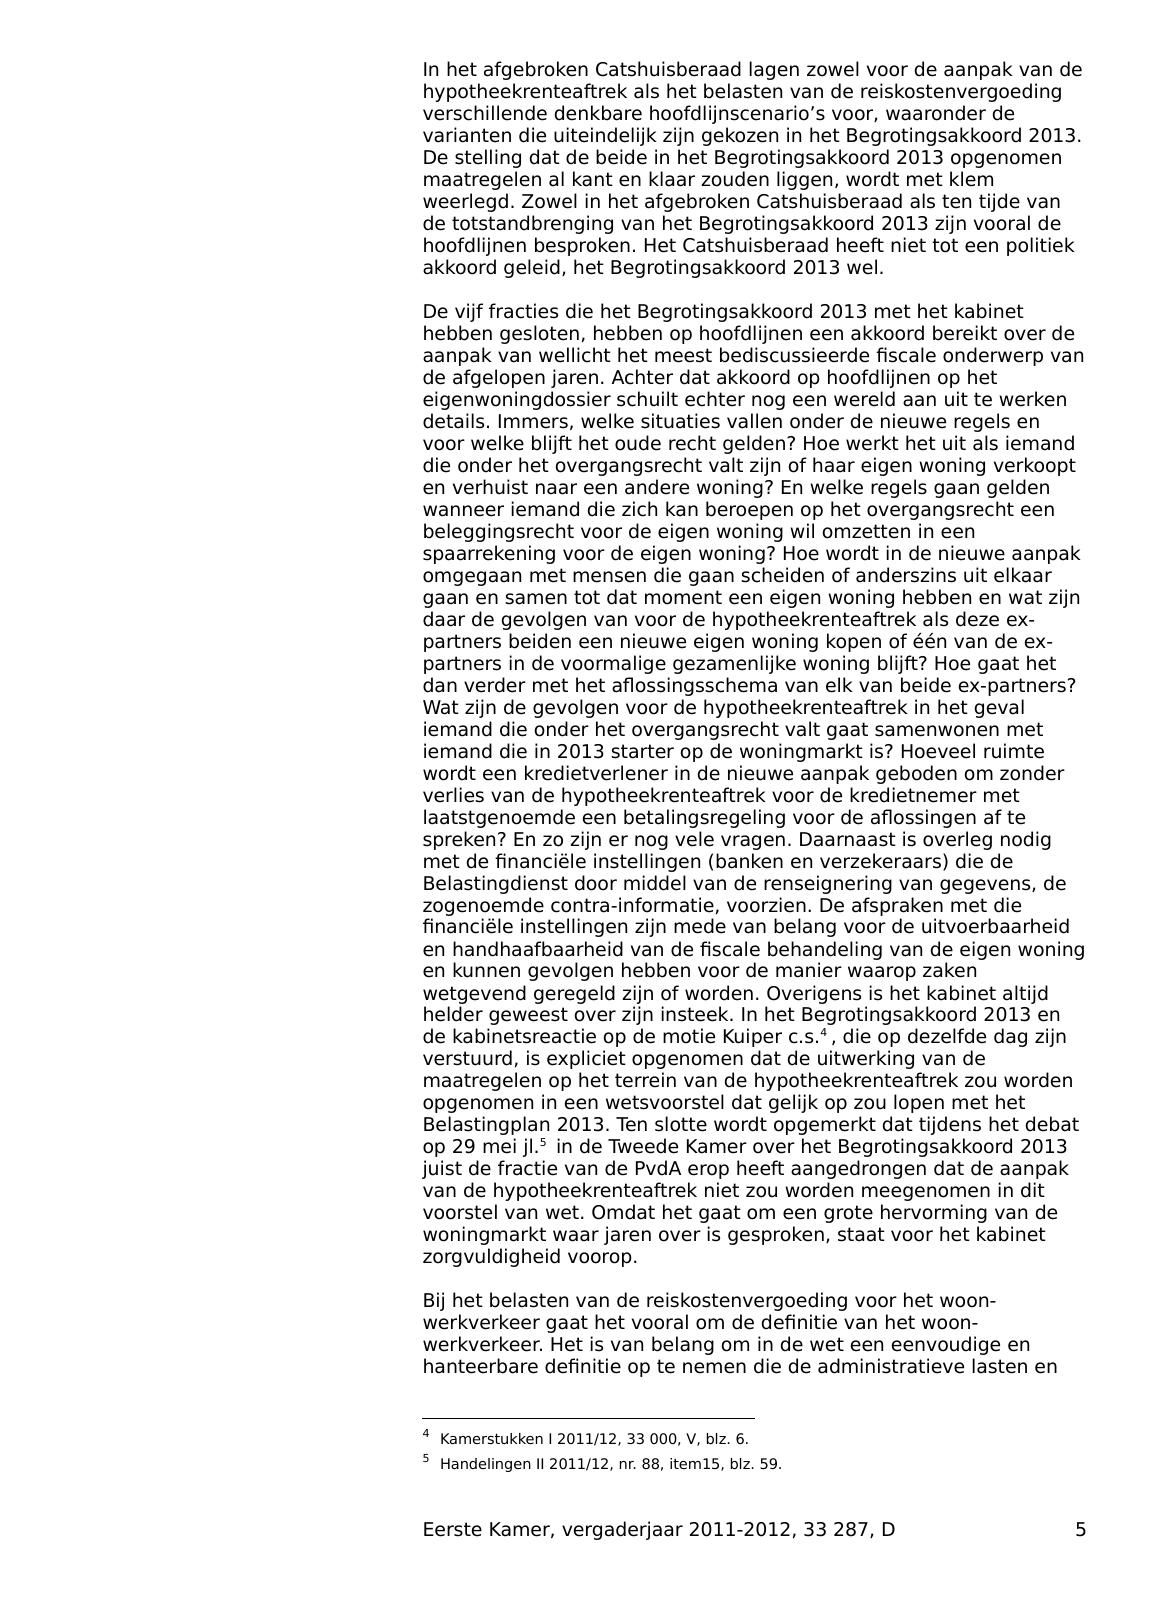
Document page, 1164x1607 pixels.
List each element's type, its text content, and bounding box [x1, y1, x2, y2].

text In het afgebroken Catshuisberaad lagen zowel voor de aanpak van de hypotheekrenteaftrek als het belasten van de reiskostenvergoeding verschillende denkbare hoofdlijnscenario’s voor, waaronder de varianten die uiteindelijk zijn gekozen in het Begrotingsakkoord 2013. De stelling dat de beide in het Begrotingsakkoord 2013 opgenomen maatregelen al kant en klaar zouden liggen, wordt met klem weerlegd. Zowel in het afgebroken Catshuisberaad als ten tijde van de totstandbrenging van het Begrotingsakkoord 2013 zijn vooral de hoofdlijnen besproken. Het Catshuisberaad heeft niet tot een politiek akkoord geleid, het Begrotingsakkoord 2013 wel. [422, 59, 1087, 279]
text Kamerstukken I 2011/12, 33 000, V, blz. 6. [422, 1427, 1087, 1449]
text Bij het belasten van de reiskostenvergoeding voor het woon-werkverkeer gaat het vooral om de definitie van het woon-werkverkeer. Het is van belang om in de wet een eenvoudige en hanteerbare definitie op te nemen die de administratieve lasten en [422, 1290, 1087, 1378]
text De vijf fracties die het Begrotingsakkoord 2013 met het kabinet hebben gesloten, hebben op hoofdlijnen een akkoord bereikt over de aanpak van wellicht het meest bediscussieerde fiscale onderwerp van de afgelopen jaren. Achter dat akkoord op hoofdlijnen op het eigenwoningdossier schuilt echter nog een wereld aan uit te werken details. Immers, welke situaties vallen onder de nieuwe regels en voor welke blijft het oude recht gelden? Hoe werkt het uit als iemand die onder het overgangsrecht valt zijn of haar eigen woning verkoopt en verhuist naar een andere woning? En welke regels gaan gelden wanneer iemand die zich kan beroepen op het overgangsrecht een beleggingsrecht voor de eigen woning wil omzetten in een spaarrekening voor de eigen woning? Hoe wordt in de nieuwe aanpak omgegaan met mensen die gaan scheiden of anderszins uit elkaar gaan en samen tot dat moment een eigen woning hebben en wat zijn daar de gevolgen van voor de hypotheekrenteaftrek als deze ex-partners beiden een nieuwe eigen woning kopen of één van de ex-partners in de voormalige gezamenlijke woning blijft? Hoe gaat het dan verder met het aflossingsschema van elk van beide ex-partners? Wat zijn de gevolgen voor de hypotheekrenteaftrek in het geval iemand die onder het overgangsrecht valt gaat samenwonen met iemand die in 2013 starter op de woningmarkt is? Hoeveel ruimte wordt een kredietverlener in de nieuwe aanpak geboden om zonder verlies van de hypotheekrenteaftrek voor de kredietnemer met laatstgenoemde een betalingsregeling voor de aflossingen af te spreken? En zo zijn er nog vele vragen. Daarnaast is overleg nodig met de financiële instellingen (banken en verzekeraars) die de Belastingdienst door middel van de renseignering van gegevens, de zogenoemde contra-informatie, voorzien. De afspraken met die financiële instellingen zijn mede van belang voor de uitvoerbaarheid en handhaafbaarheid van de fiscale behandeling van de eigen woning en kunnen gevolgen hebben voor de manier waarop zaken wetgevend geregeld zijn of worden. Overigens is het kabinet altijd helder geweest over zijn insteek. In het Begrotingsakkoord 2013 en de kabinetsreactie op de motie Kuiper c.s., die op dezelfde dag zijn verstuurd, is expliciet opgenomen dat de uitwerking van de maatregelen op het terrein van de hypotheekrenteaftrek zou worden opgenomen in een wetsvoorstel dat gelijk op zou lopen met het Belastingplan 2013. Ten slotte wordt opgemerkt dat tijdens het debat op 29 mei jl. in de Tweede Kamer over het Begrotingsakkoord 2013 juist de fractie van de PvdA erop heeft aangedrongen dat de aanpak van de hypotheekrenteaftrek niet zou worden meegenomen in dit voorstel van wet. Omdat het gaat om een grote hervorming van de woningmarkt waar jaren over is gesproken, staat voor het kabinet zorgvuldigheid voorop. [422, 301, 1087, 1268]
text Handelingen II 2011/12, nr. 88, item15, blz. 59. [422, 1452, 1087, 1474]
